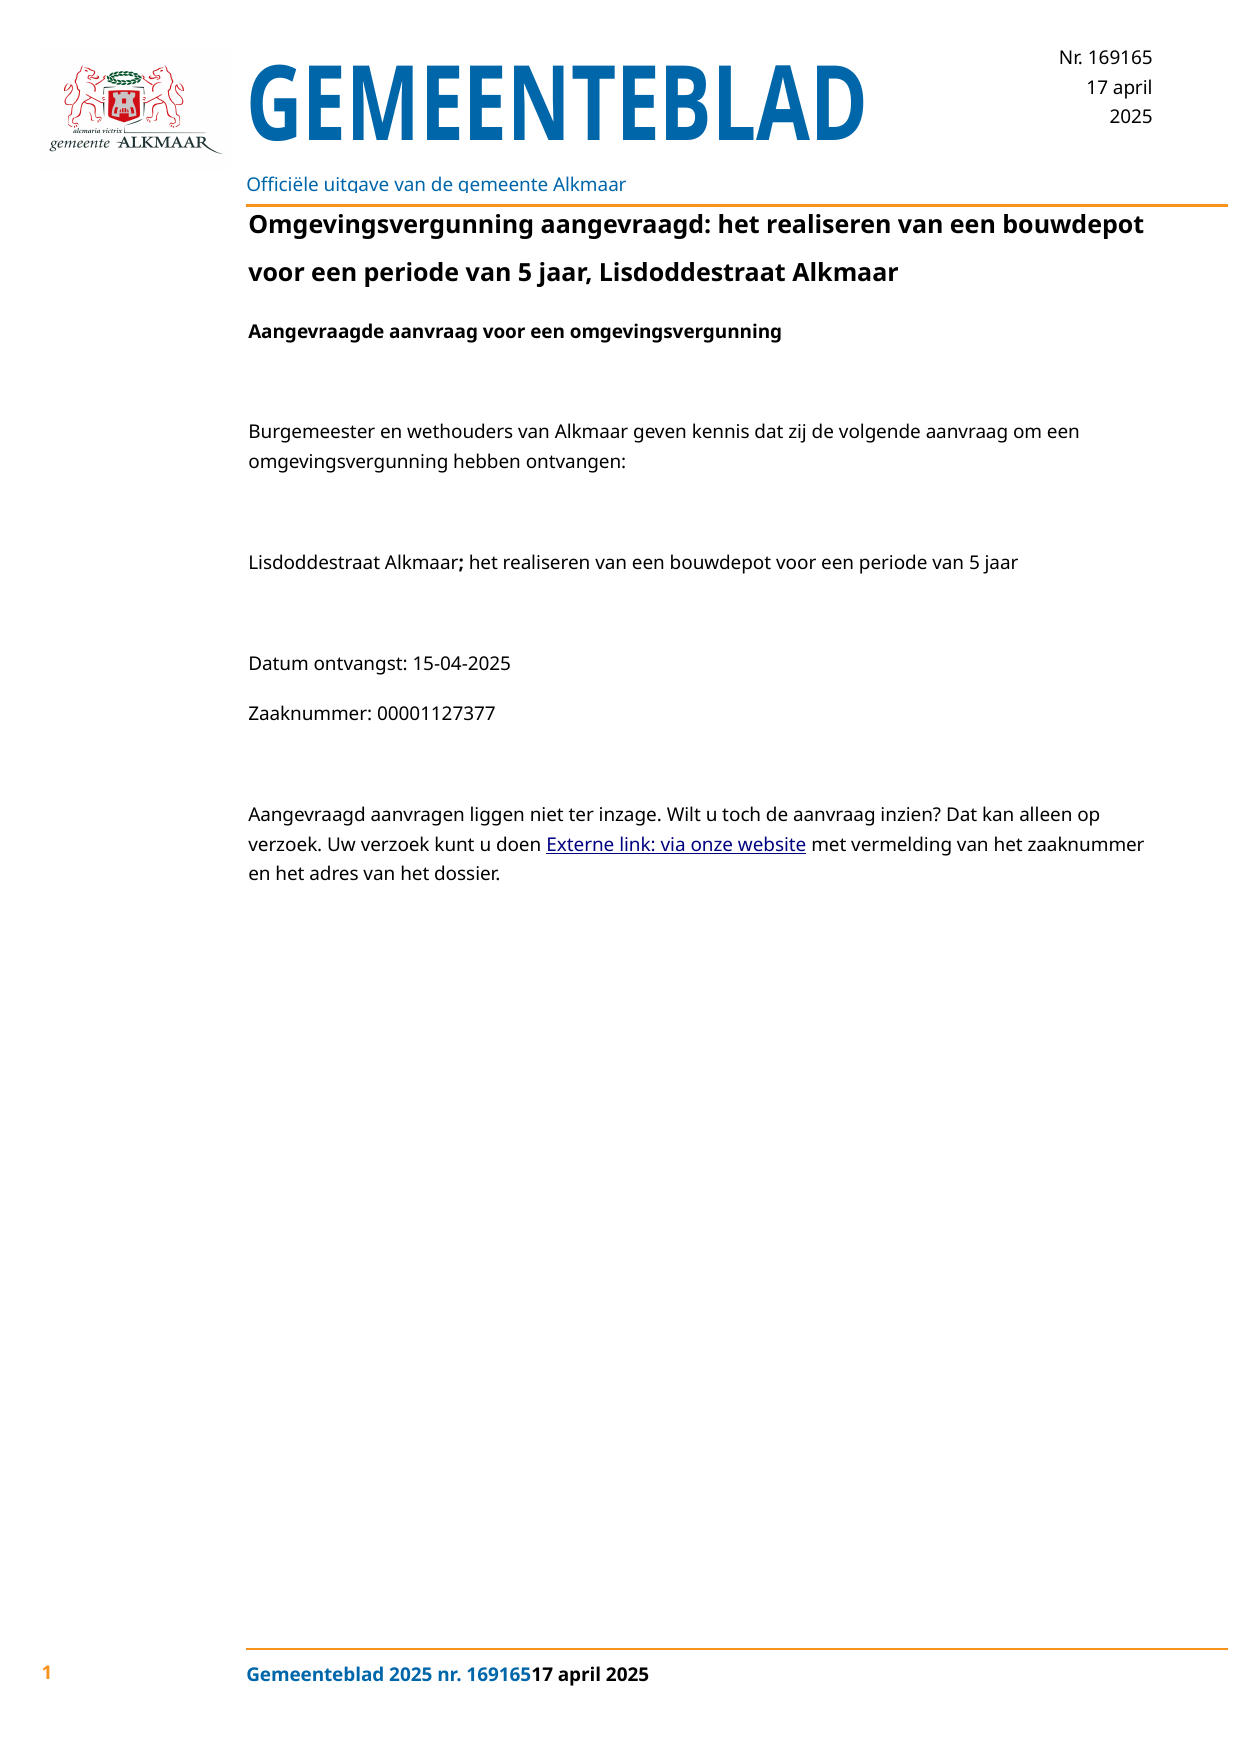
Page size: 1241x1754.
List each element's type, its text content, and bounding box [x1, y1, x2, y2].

text Datum ontvangst: 15-04-2025 [248, 650, 1152, 676]
text Aangevraagde aanvraag voor een omgevingsvergunning [248, 318, 1152, 344]
text Aangevraagd aanvragen liggen niet ter inzage. Wilt u toch de aanvraag inzien? Dat kan alleen op verzoek. Uw verzoek kunt u doen Externe link: via onze website met vermelding van het zaaknummer en het adres van het dossier. [248, 801, 1152, 886]
text Omgevingsvergunning aangevraagd: het realiseren van een bouwdepot voor een periode van 5 jaar, Lisdoddestraat Alkmaar [248, 207, 1152, 288]
text Lisdoddestraat Alkmaar; het realiseren van een bouwdepot voor een periode van 5 jaar [248, 549, 1152, 575]
text Zaaknummer: 00001127377 [248, 700, 1152, 726]
text Burgemeester en wethouders van Alkmaar geven kennis dat zij de volgende aanvraag om een omgevingsvergunning hebben ontvangen: [248, 419, 1152, 474]
picture [41, 47, 231, 172]
